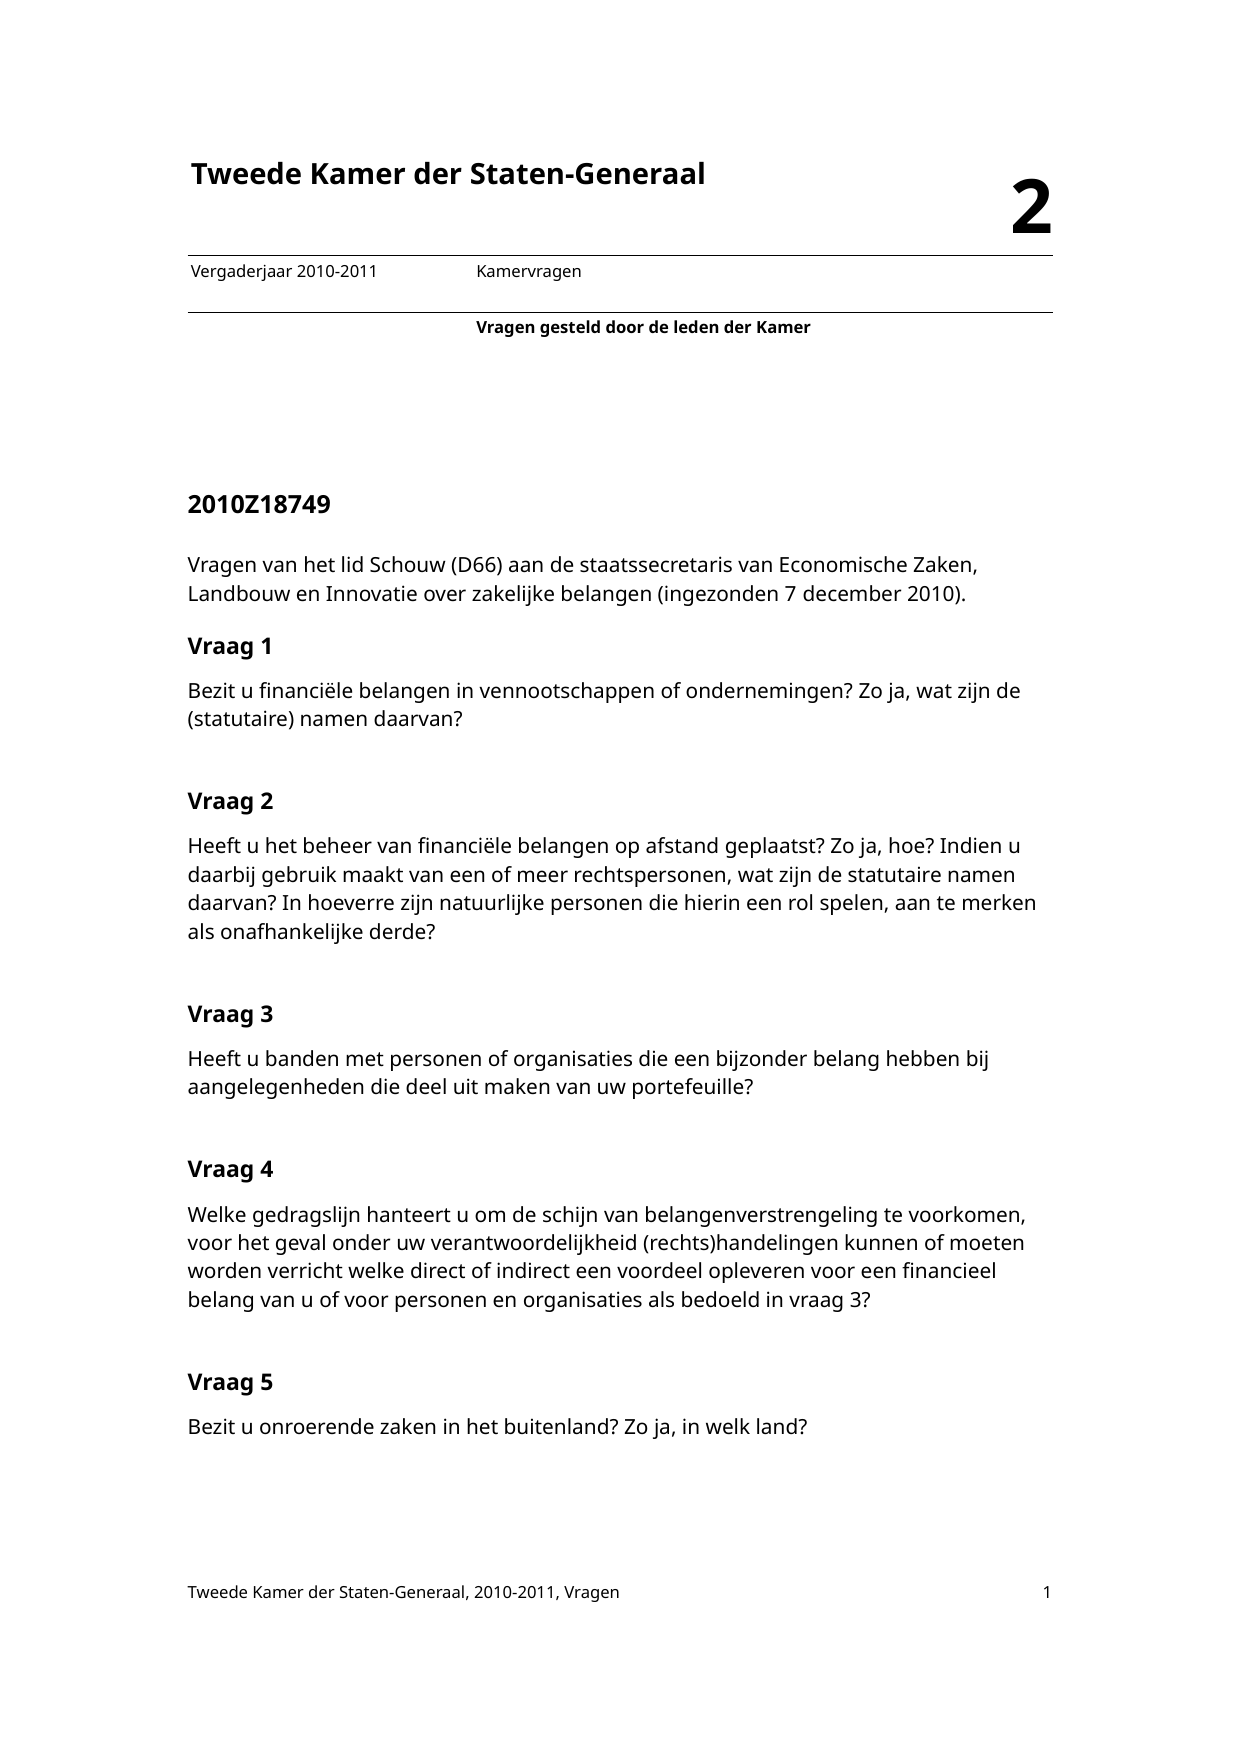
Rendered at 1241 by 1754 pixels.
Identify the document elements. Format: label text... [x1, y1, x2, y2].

table_cell Vragen gesteld door de leden der Kamer [473, 313, 1053, 339]
text Heeft u banden met personen of organisaties die een bijzonder belang hebben bij aangelegenheden die deel uit maken van uw portefeuille? [187, 1044, 1053, 1101]
text Bezit u financiële belangen in vennootschappen of ondernemingen? Zo ja, wat zijn de (statutaire) namen daarvan? [187, 676, 1053, 733]
text Bezit u onroerende zaken in het buitenland? Zo ja, in welk land? [187, 1412, 1053, 1441]
subtitle Vraag 4 [187, 1153, 1053, 1185]
table_cell [188, 313, 473, 339]
subtitle Vraag 3 [187, 998, 1053, 1029]
subtitle Vraag 1 [187, 630, 1053, 661]
subtitle Vraag 5 [187, 1366, 1053, 1397]
table_header 2 [880, 150, 1053, 255]
text Heeft u het beheer van financiële belangen op afstand geplaatst? Zo ja, hoe? Indien u daarbij gebruik maakt van een of meer rechtspersonen, wat zijn de statutaire namen daarvan? In hoeverre zijn natuurlijke personen die hierin een rol spelen, aan te merken als onafhankelijke derde? [187, 832, 1053, 945]
text Welke gedragslijn hanteert u om de schijn van belangenverstrengeling te voorkomen, voor het geval onder uw verantwoordelijkheid (rechts)handelingen kunnen of moeten worden verricht welke direct of indirect een voordeel opleveren voor een financieel belang van u of voor personen en organisaties als bedoeld in vraag 3? [187, 1200, 1053, 1313]
table_cell Kamervragen [473, 256, 1053, 312]
text Vragen van het lid Schouw (D66) aan de staatssecretaris van Economische Zaken, Landbouw en Innovatie over zakelijke belangen (ingezonden 7 december 2010). [187, 550, 1053, 607]
table_cell Vergaderjaar 2010-2011 [188, 256, 473, 312]
subtitle Vraag 2 [187, 785, 1053, 817]
text 2010Z18749 [187, 487, 1053, 521]
table_header Tweede Kamer der Staten-Generaal [188, 150, 879, 255]
